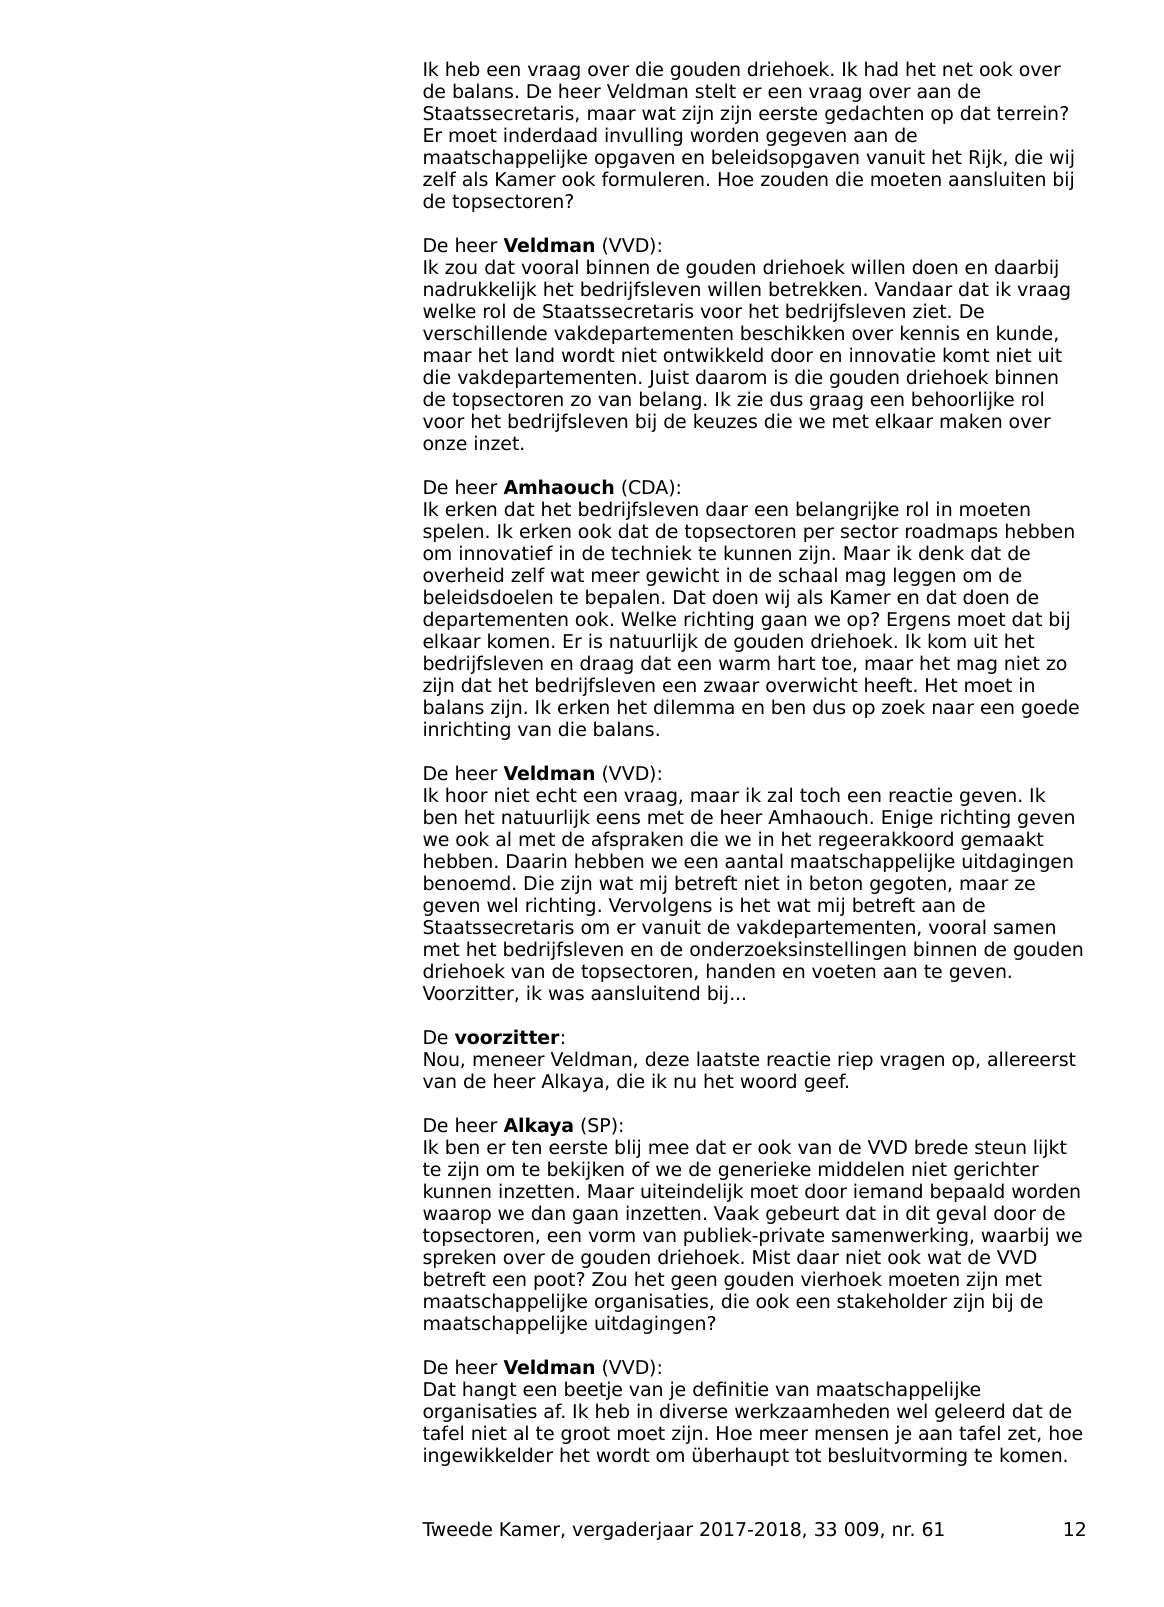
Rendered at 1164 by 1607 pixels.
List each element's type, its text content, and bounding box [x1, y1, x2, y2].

text Ik ben er ten eerste blij mee dat er ook van de VVD brede steun lijkt te zijn om te bekijken of we de generieke middelen niet gerichter kunnen inzetten. Maar uiteindelijk moet door iemand bepaald worden waarop we dan gaan inzetten. Vaak gebeurt dat in dit geval door de topsectoren, een vorm van publiek-private samenwerking, waarbij we spreken over de gouden driehoek. Mist daar niet ook wat de VVD betreft een poot? Zou het geen gouden vierhoek moeten zijn met maatschappelijke organisaties, die ook een stakeholder zijn bij de maatschappelijke uitdagingen? [422, 1137, 1087, 1335]
text Ik erken dat het bedrijfsleven daar een belangrijke rol in moeten spelen. Ik erken ook dat de topsectoren per sector roadmaps hebben om innovatief in de techniek te kunnen zijn. Maar ik denk dat de overheid zelf wat meer gewicht in de schaal mag leggen om de beleidsdoelen te bepalen. Dat doen wij als Kamer en dat doen de departementen ook. Welke richting gaan we op? Ergens moet dat bij elkaar komen. Er is natuurlijk de gouden driehoek. Ik kom uit het bedrijfsleven en draag dat een warm hart toe, maar het mag niet zo zijn dat het bedrijfsleven een zwaar overwicht heeft. Het moet in balans zijn. Ik erken het dilemma en ben dus op zoek naar een goede inrichting van die balans. [422, 499, 1087, 741]
text De heer Veldman (VVD): [422, 763, 1087, 785]
text De heer Veldman (VVD): [422, 1357, 1087, 1379]
text Voorzitter, ik was aansluitend bij... [422, 983, 1087, 1005]
text Ik heb een vraag over die gouden driehoek. Ik had het net ook over de balans. De heer Veldman stelt er een vraag over aan de Staatssecretaris, maar wat zijn zijn eerste gedachten op dat terrein? Er moet inderdaad invulling worden gegeven aan de maatschappelijke opgaven en beleidsopgaven vanuit het Rijk, die wij zelf als Kamer ook formuleren. Hoe zouden die moeten aansluiten bij de topsectoren? [422, 59, 1087, 213]
text Nou, meneer Veldman, deze laatste reactie riep vragen op, allereerst van de heer Alkaya, die ik nu het woord geef. [422, 1049, 1087, 1093]
text Ik zou dat vooral binnen de gouden driehoek willen doen en daarbij nadrukkelijk het bedrijfsleven willen betrekken. Vandaar dat ik vraag welke rol de Staatssecretaris voor het bedrijfsleven ziet. De verschillende vakdepartementen beschikken over kennis en kunde, maar het land wordt niet ontwikkeld door en innovatie komt niet uit die vakdepartementen. Juist daarom is die gouden driehoek binnen de topsectoren zo van belang. Ik zie dus graag een behoorlijke rol voor het bedrijfsleven bij de keuzes die we met elkaar maken over onze inzet. [422, 257, 1087, 455]
text De heer Amhaouch (CDA): [422, 477, 1087, 499]
text Dat hangt een beetje van je definitie van maatschappelijke organisaties af. Ik heb in diverse werkzaamheden wel geleerd dat de tafel niet al te groot moet zijn. Hoe meer mensen je aan tafel zet, hoe ingewikkelder het wordt om überhaupt tot besluitvorming te komen. [422, 1379, 1087, 1467]
text De heer Veldman (VVD): [422, 235, 1087, 257]
text Ik hoor niet echt een vraag, maar ik zal toch een reactie geven. Ik ben het natuurlijk eens met de heer Amhaouch. Enige richting geven we ook al met de afspraken die we in het regeerakkoord gemaakt hebben. Daarin hebben we een aantal maatschappelijke uitdagingen benoemd. Die zijn wat mij betreft niet in beton gegoten, maar ze geven wel richting. Vervolgens is het wat mij betreft aan de Staatssecretaris om er vanuit de vakdepartementen, vooral samen met het bedrijfsleven en de onderzoeksinstellingen binnen de gouden driehoek van de topsectoren, handen en voeten aan te geven. [422, 785, 1087, 983]
text De heer Alkaya (SP): [422, 1115, 1087, 1137]
text De voorzitter: [422, 1027, 1087, 1049]
